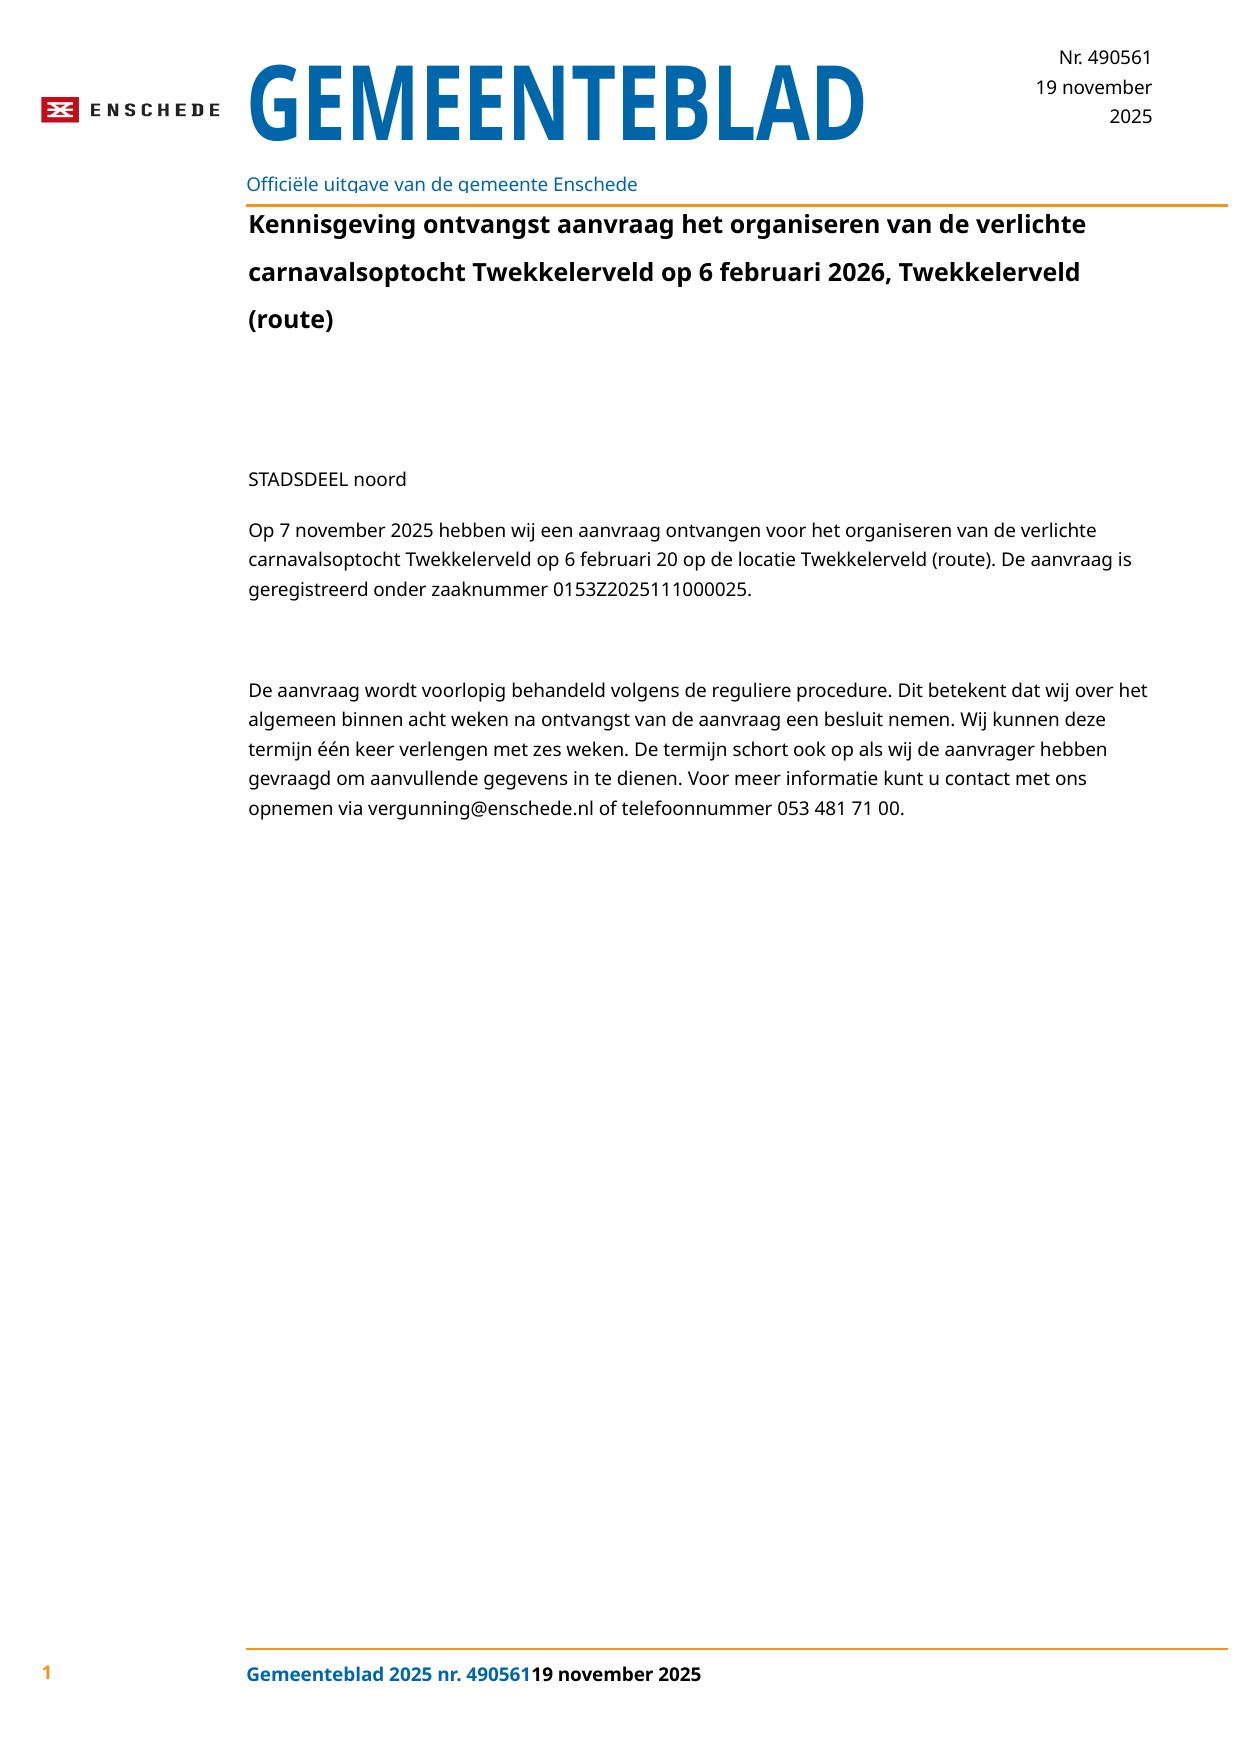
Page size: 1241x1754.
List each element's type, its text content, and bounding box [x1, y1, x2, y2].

text STADSDEEL noord [248, 466, 1152, 492]
text Op 7 november 2025 hebben wij een aanvraag ontvangen voor het organiseren van de verlichte carnavalsoptocht Twekkelerveld op 6 februari 20 op de locatie Twekkelerveld (route). De aanvraag is geregistreerd onder zaaknummer 0153Z2025111000025. [248, 517, 1152, 602]
picture [41, 47, 231, 172]
text Kennisgeving ontvangst aanvraag het organiseren van de verlichte carnavalsoptocht Twekkelerveld op 6 februari 2026, Twekkelerveld (route) [248, 207, 1152, 336]
text De aanvraag wordt voorlopig behandeld volgens de reguliere procedure. Dit betekent dat wij over het algemeen binnen acht weken na ontvangst van de aanvraag een besluit nemen. Wij kunnen deze termijn één keer verlengen met zes weken. De termijn schort ook op als wij de aanvrager hebben gevraagd om aanvullende gegevens in te dienen. Voor meer informatie kunt u contact met ons opnemen via vergunning@enschede.nl of telefoonnummer 053 481 71 00. [248, 677, 1152, 821]
